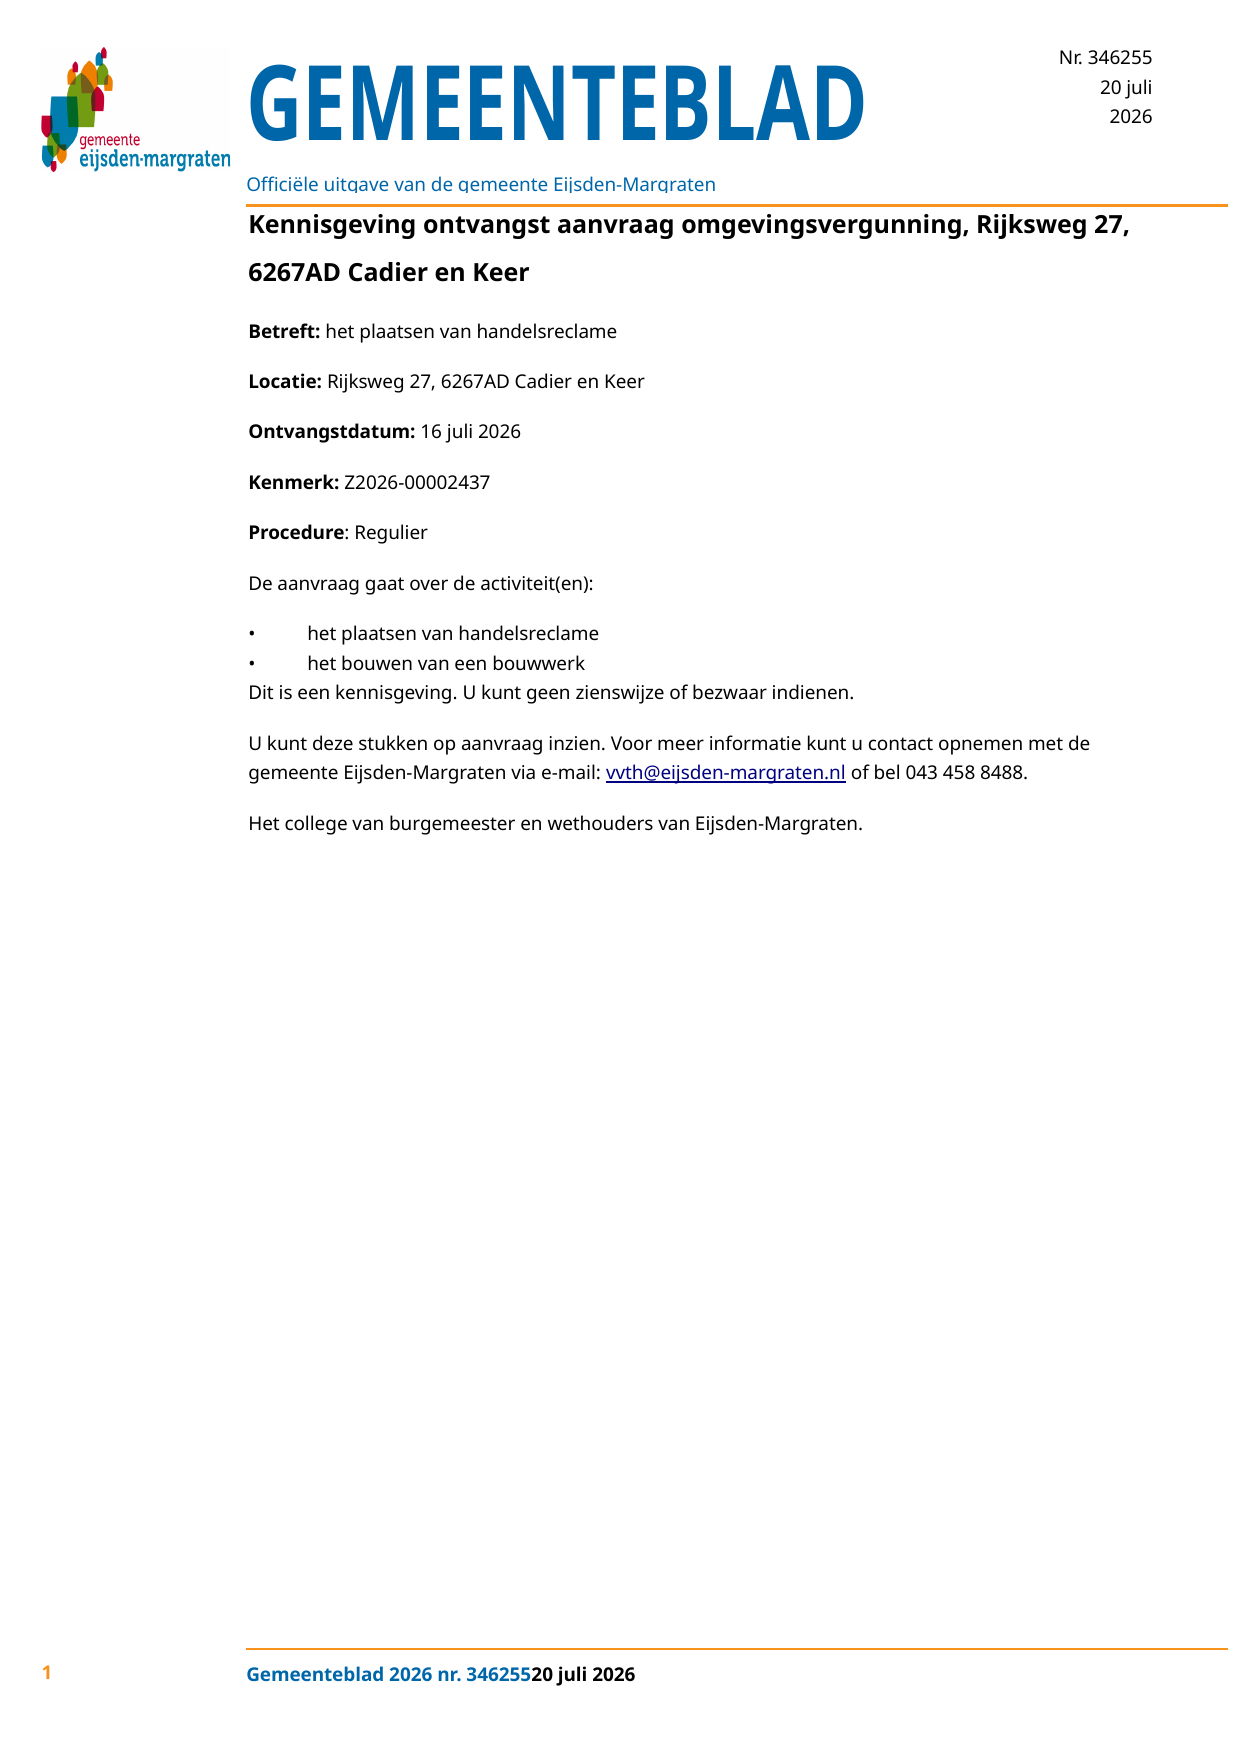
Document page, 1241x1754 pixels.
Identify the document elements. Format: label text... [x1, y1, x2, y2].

picture [41, 47, 231, 172]
text Betreft: het plaatsen van handelsreclame [248, 318, 1152, 344]
text Dit is een kennisgeving. U kunt geen zienswijze of bezwaar indienen. [248, 679, 1152, 705]
list het bouwen van een bouwwerk [248, 650, 1152, 676]
text Procedure: Regulier [248, 519, 1152, 545]
text Kenmerk: Z2026-00002437 [248, 469, 1152, 495]
text Kennisgeving ontvangst aanvraag omgevingsvergunning, Rijksweg 27, 6267AD Cadier en Keer [248, 207, 1152, 288]
text De aanvraag gaat over de activiteit(en): [248, 570, 1152, 596]
text Locatie: Rijksweg 27, 6267AD Cadier en Keer [248, 368, 1152, 394]
text U kunt deze stukken op aanvraag inzien. Voor meer informatie kunt u contact opnemen met de gemeente Eijsden-Margraten via e-mail: vvth@eijsden-margraten.nl of bel 043 458 8488. [248, 730, 1152, 785]
text Ontvangstdatum: 16 juli 2026 [248, 419, 1152, 444]
text Het college van burgemeester en wethouders van Eijsden-Margraten. [248, 810, 1152, 836]
list het plaatsen van handelsreclame [248, 620, 1152, 646]
